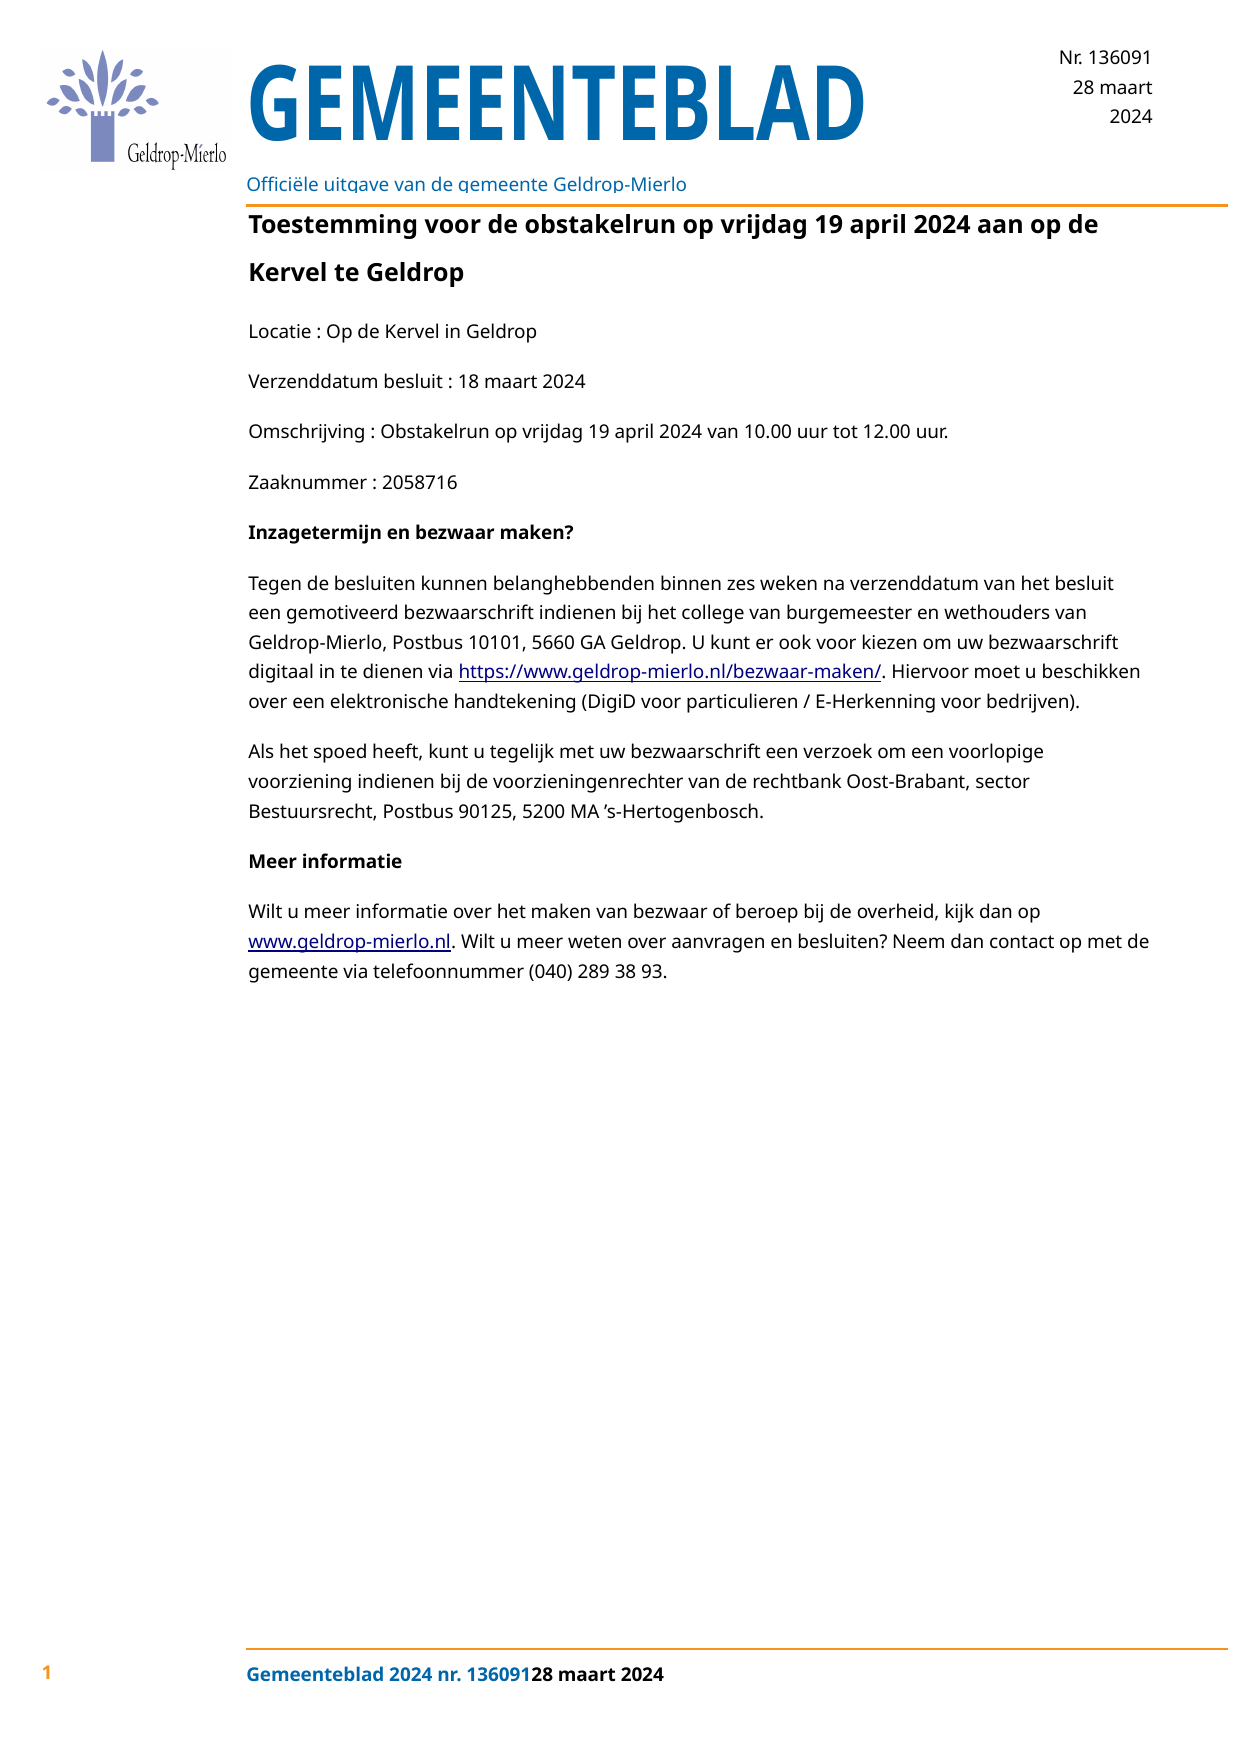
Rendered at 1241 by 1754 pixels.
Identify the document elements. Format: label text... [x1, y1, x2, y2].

text Zaaknummer : 2058716 [248, 469, 1152, 495]
picture [41, 47, 231, 172]
text Locatie : Op de Kervel in Geldrop [248, 318, 1152, 344]
text Meer informatie [248, 848, 1152, 874]
text Tegen de besluiten kunnen belanghebbenden binnen zes weken na verzenddatum van het besluit een gemotiveerd bezwaarschrift indienen bij het college van burgemeester en wethouders van Geldrop-Mierlo, Postbus 10101, 5660 GA Geldrop. U kunt er ook voor kiezen om uw bezwaarschrift digitaal in te dienen via https://www.geldrop-mierlo.nl/bezwaar-maken/. Hiervoor moet u beschikken over een elektronische handtekening (DigiD voor particulieren / E-Herkenning voor bedrijven). [248, 570, 1152, 714]
text Als het spoed heeft, kunt u tegelijk met uw bezwaarschrift een verzoek om een voorlopige voorziening indienen bij de voorzieningenrechter van de rechtbank Oost-Brabant, sector Bestuursrecht, Postbus 90125, 5200 MA ’s-Hertogenbosch. [248, 739, 1152, 824]
text Verzenddatum besluit : 18 maart 2024 [248, 368, 1152, 394]
text Toestemming voor de obstakelrun op vrijdag 19 april 2024 aan op de Kervel te Geldrop [248, 207, 1152, 288]
text Omschrijving : Obstakelrun op vrijdag 19 april 2024 van 10.00 uur tot 12.00 uur. [248, 419, 1152, 444]
text Wilt u meer informatie over het maken van bezwaar of beroep bij de overheid, kijk dan op www.geldrop-mierlo.nl. Wilt u meer weten over aanvragen en besluiten? Neem dan contact op met de gemeente via telefoonnummer (040) 289 38 93. [248, 899, 1152, 984]
text Inzagetermijn en bezwaar maken? [248, 519, 1152, 545]
